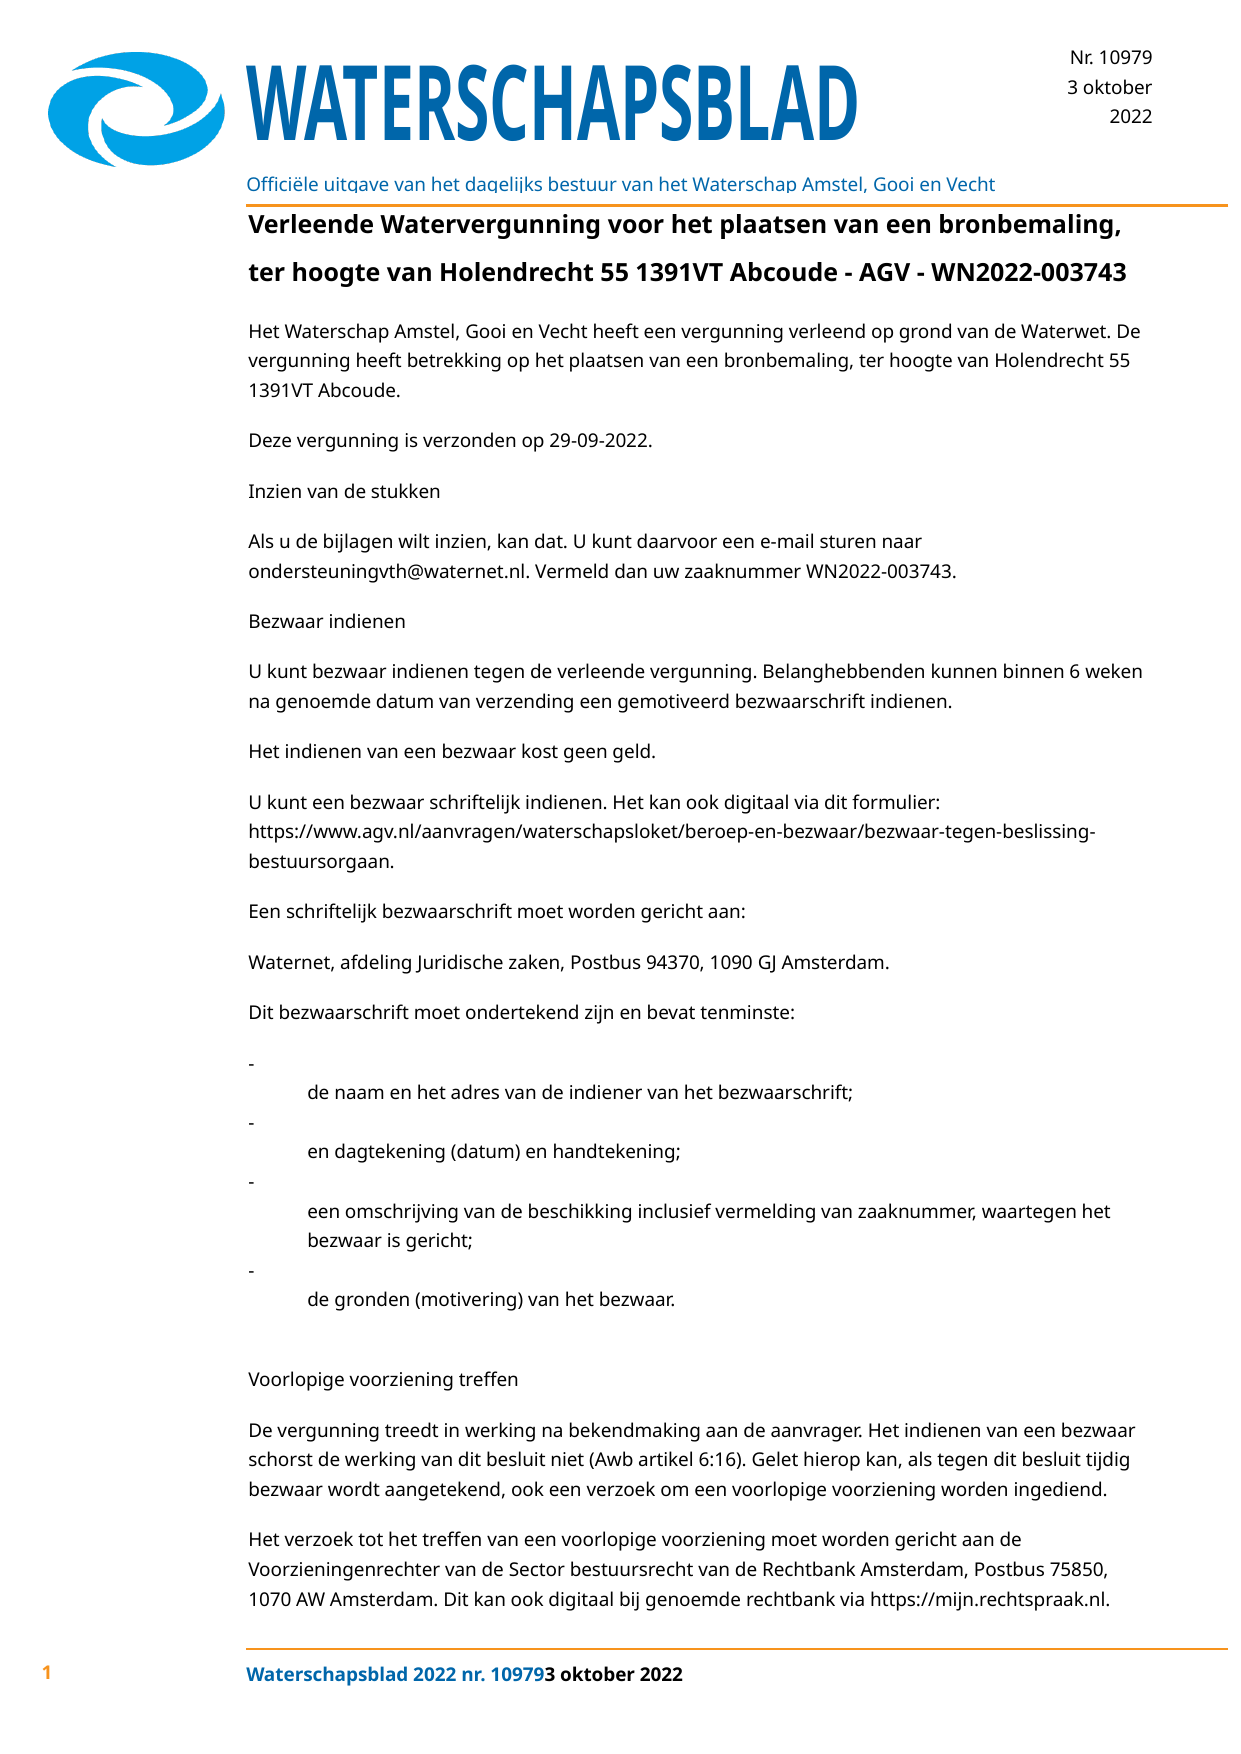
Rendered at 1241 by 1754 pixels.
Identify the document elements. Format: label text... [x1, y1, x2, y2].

text Verleende Watervergunning voor het plaatsen van een bronbemaling, ter hoogte van Holendrecht 55 1391VT Abcoude - AGV - WN2022-003743 [248, 207, 1152, 288]
text Inzien van de stukken [248, 478, 1152, 504]
text U kunt een bezwaar schriftelijk indienen. Het kan ook digitaal via dit formulier: https://www.agv.nl/aanvragen/waterschapsloket/beroep-en-bezwaar/bezwaar-tegen-beslissing-bestuursorgaan. [248, 789, 1152, 874]
text Het verzoek tot het treffen van een voorlopige voorziening moet worden gericht aan de Voorzieningenrechter van de Sector bestuursrecht van de Rechtbank Amsterdam, Postbus 75850, 1070 AW Amsterdam. Dit kan ook digitaal bij genoemde rechtbank via https://mijn.rechtspraak.nl. [248, 1527, 1152, 1612]
text De vergunning treedt in werking na bekendmaking aan de aanvrager. Het indienen van een bezwaar schorst de werking van dit besluit niet (Awb artikel 6:16). Gelet hierop kan, als tegen dit besluit tijdig bezwaar wordt aangetekend, ook een verzoek om een voorlopige voorziening worden ingediend. [248, 1417, 1152, 1502]
list de naam en het adres van de indiener van het bezwaarschrift; [248, 1079, 1152, 1105]
text Als u de bijlagen wilt inzien, kan dat. U kunt daarvoor een e-mail sturen naar ondersteuningvth@waternet.nl. Vermeld dan uw zaaknummer WN2022-003743. [248, 528, 1152, 584]
text Deze vergunning is verzonden op 29-09-2022. [248, 427, 1152, 453]
text Bezwaar indienen [248, 608, 1152, 634]
text Een schriftelijk bezwaarschrift moet worden gericht aan: [248, 899, 1152, 924]
text Waternet, afdeling Juridische zaken, Postbus 94370, 1090 GJ Amsterdam. [248, 949, 1152, 975]
list een omschrijving van de beschikking inclusief vermelding van zaaknummer, waartegen het bezwaar is gericht; [248, 1198, 1152, 1253]
text Het Waterschap Amstel, Gooi en Vecht heeft een vergunning verleend op grond van de Waterwet. De vergunning heeft betrekking op het plaatsen van een bronbemaling, ter hoogte van Holendrecht 55 1391VT Abcoude. [248, 318, 1152, 403]
text Voorlopige voorziening treffen [248, 1367, 1152, 1392]
list en dagtekening (datum) en handtekening; [248, 1139, 1152, 1164]
picture [41, 47, 231, 172]
text Het indienen van een bezwaar kost geen geld. [248, 739, 1152, 764]
list de gronden (motivering) van het bezwaar. [248, 1287, 1152, 1312]
text Dit bezwaarschrift moet ondertekend zijn en bevat tenminste: [248, 999, 1152, 1025]
text U kunt bezwaar indienen tegen de verleende vergunning. Belanghebbenden kunnen binnen 6 weken na genoemde datum van verzending een gemotiveerd bezwaarschrift indienen. [248, 659, 1152, 714]
